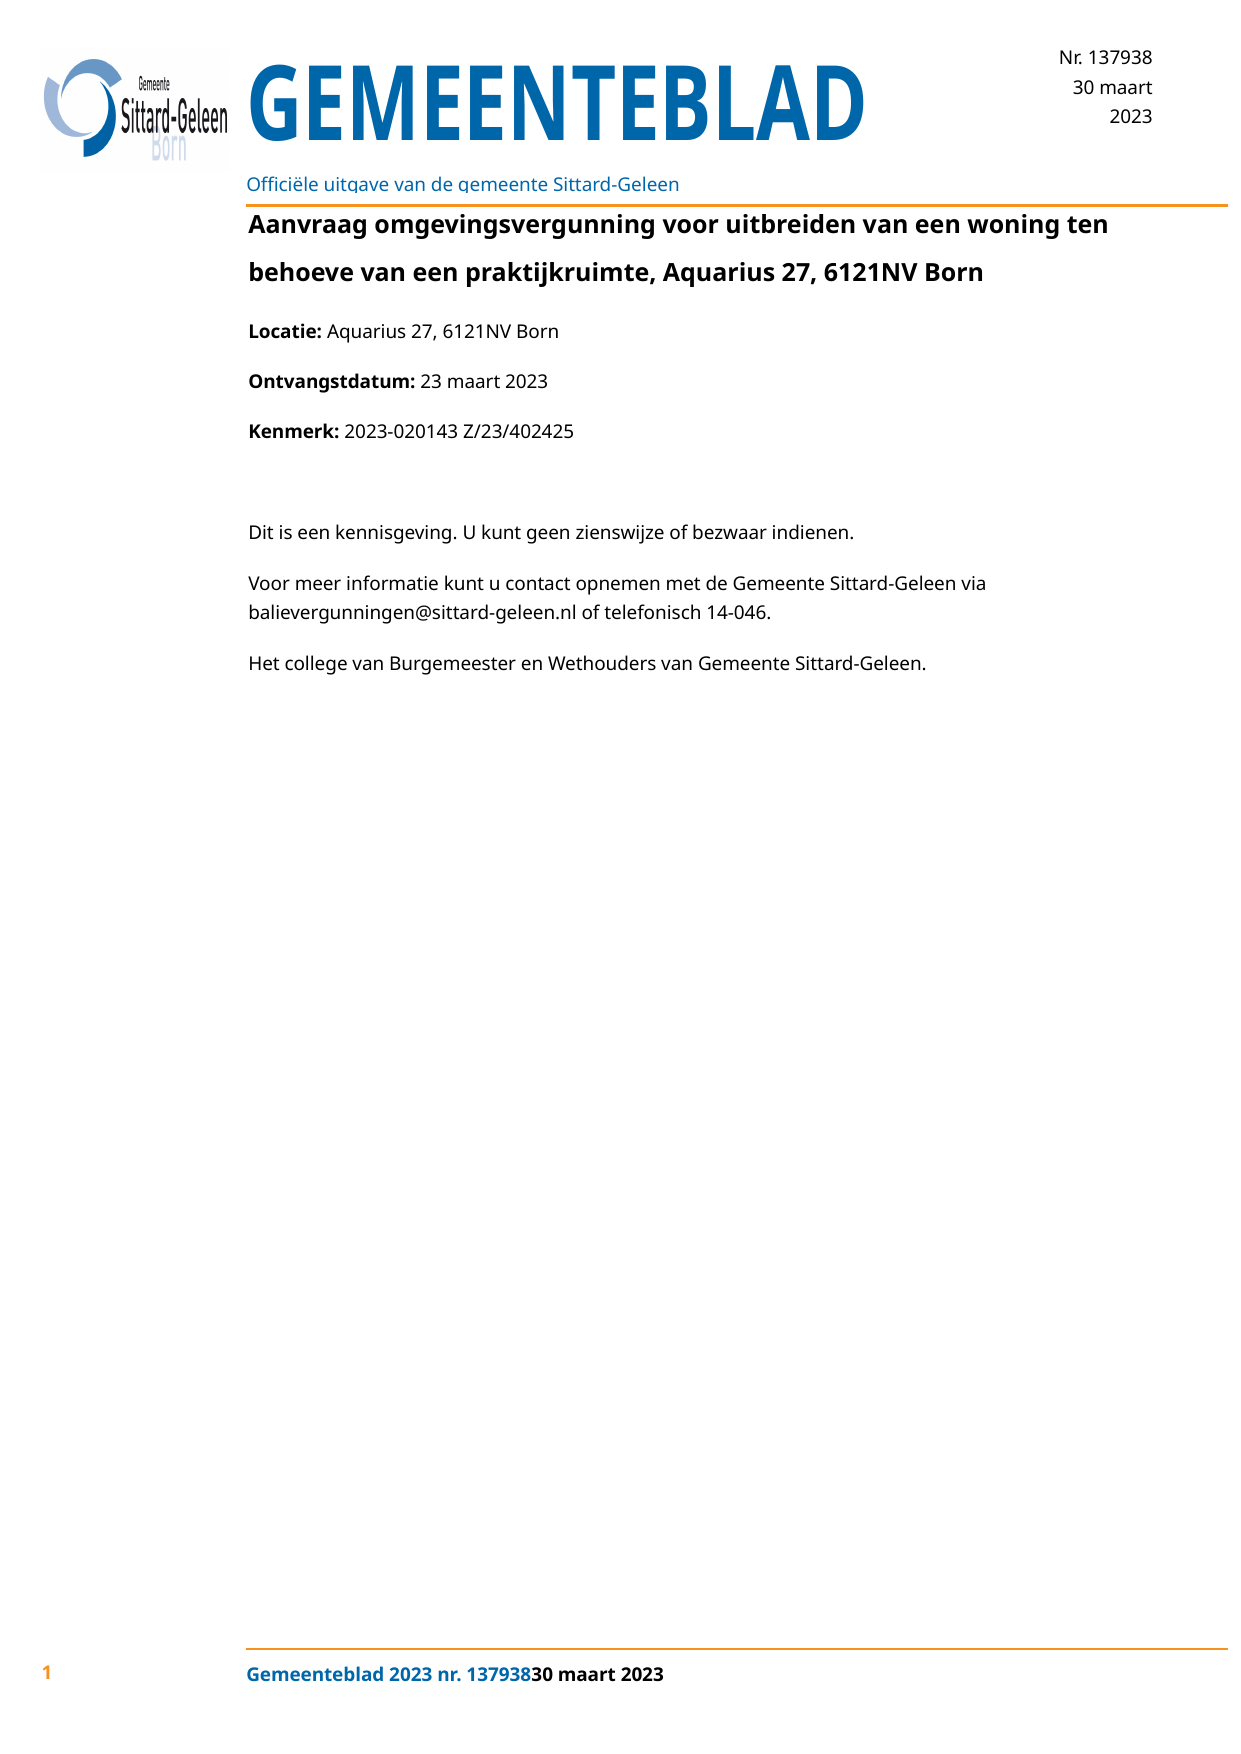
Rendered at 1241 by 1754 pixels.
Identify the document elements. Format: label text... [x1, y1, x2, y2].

text Ontvangstdatum: 23 maart 2023 [248, 368, 1152, 394]
text Locatie: Aquarius 27, 6121NV Born [248, 318, 1152, 344]
text Voor meer informatie kunt u contact opnemen met de Gemeente Sittard-Geleen via balievergunningen@sittard-geleen.nl of telefonisch 14-046. [248, 570, 1152, 625]
picture [41, 47, 231, 172]
text Aanvraag omgevingsvergunning voor uitbreiden van een woning ten behoeve van een praktijkruimte, Aquarius 27, 6121NV Born [248, 207, 1152, 288]
text Dit is een kennisgeving. U kunt geen zienswijze of bezwaar indienen. [248, 519, 1152, 545]
text Het college van Burgemeester en Wethouders van Gemeente Sittard-Geleen. [248, 650, 1152, 676]
text Kenmerk: 2023-020143 Z/23/402425 [248, 419, 1152, 444]
